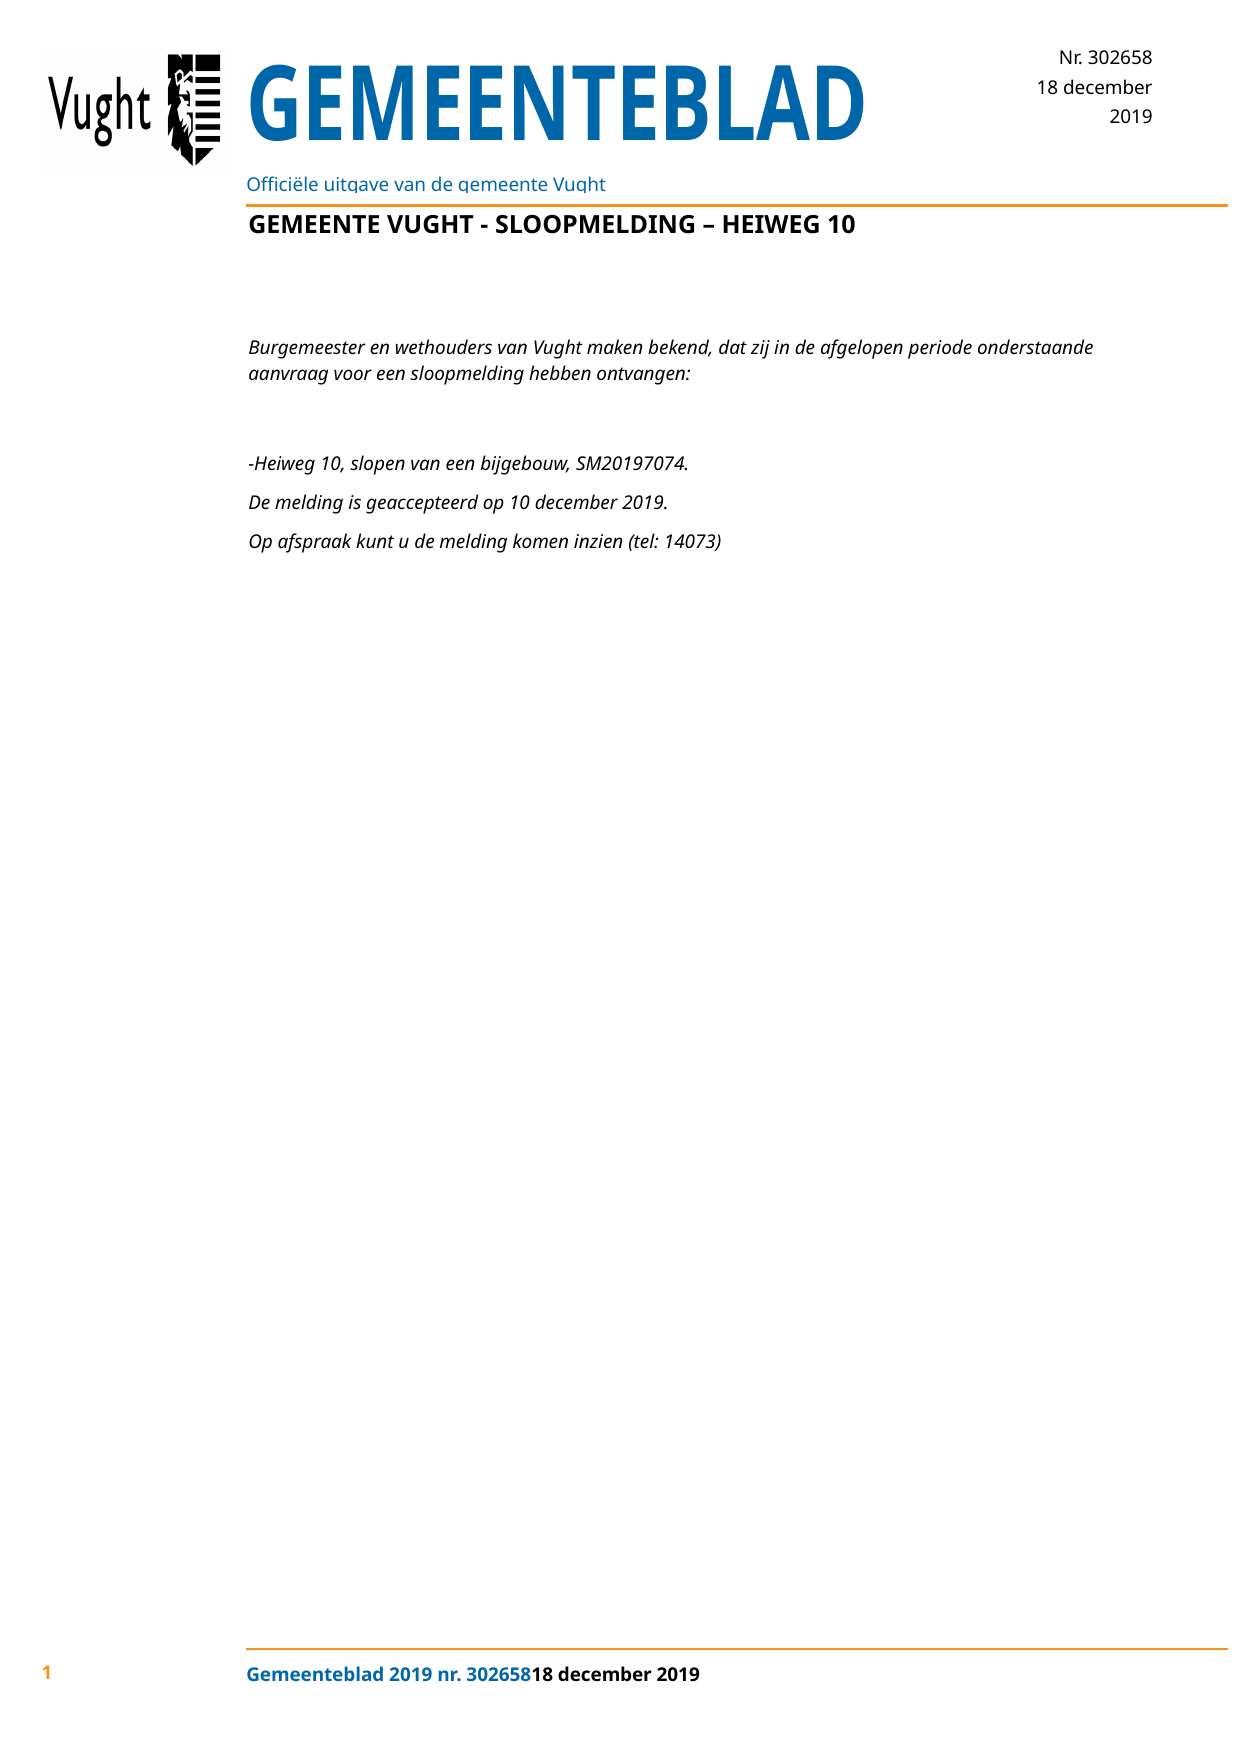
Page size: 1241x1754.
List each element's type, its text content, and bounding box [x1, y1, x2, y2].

picture [41, 47, 231, 172]
text GEMEENTE VUGHT - SLOOPMELDING – HEIWEG 10 [248, 207, 1152, 241]
text Op afspraak kunt u de melding komen inzien (tel: 14073) [248, 528, 1152, 554]
text -Heiweg 10, slopen van een bijgebouw, SM20197074. [248, 450, 1152, 475]
text Burgemeester en wethouders van Vught maken bekend, dat zij in de afgelopen periode onderstaande aanvraag voor een sloopmelding hebben ontvangen: [248, 334, 1152, 386]
text De melding is geaccepteerd op 10 december 2019. [248, 489, 1152, 515]
